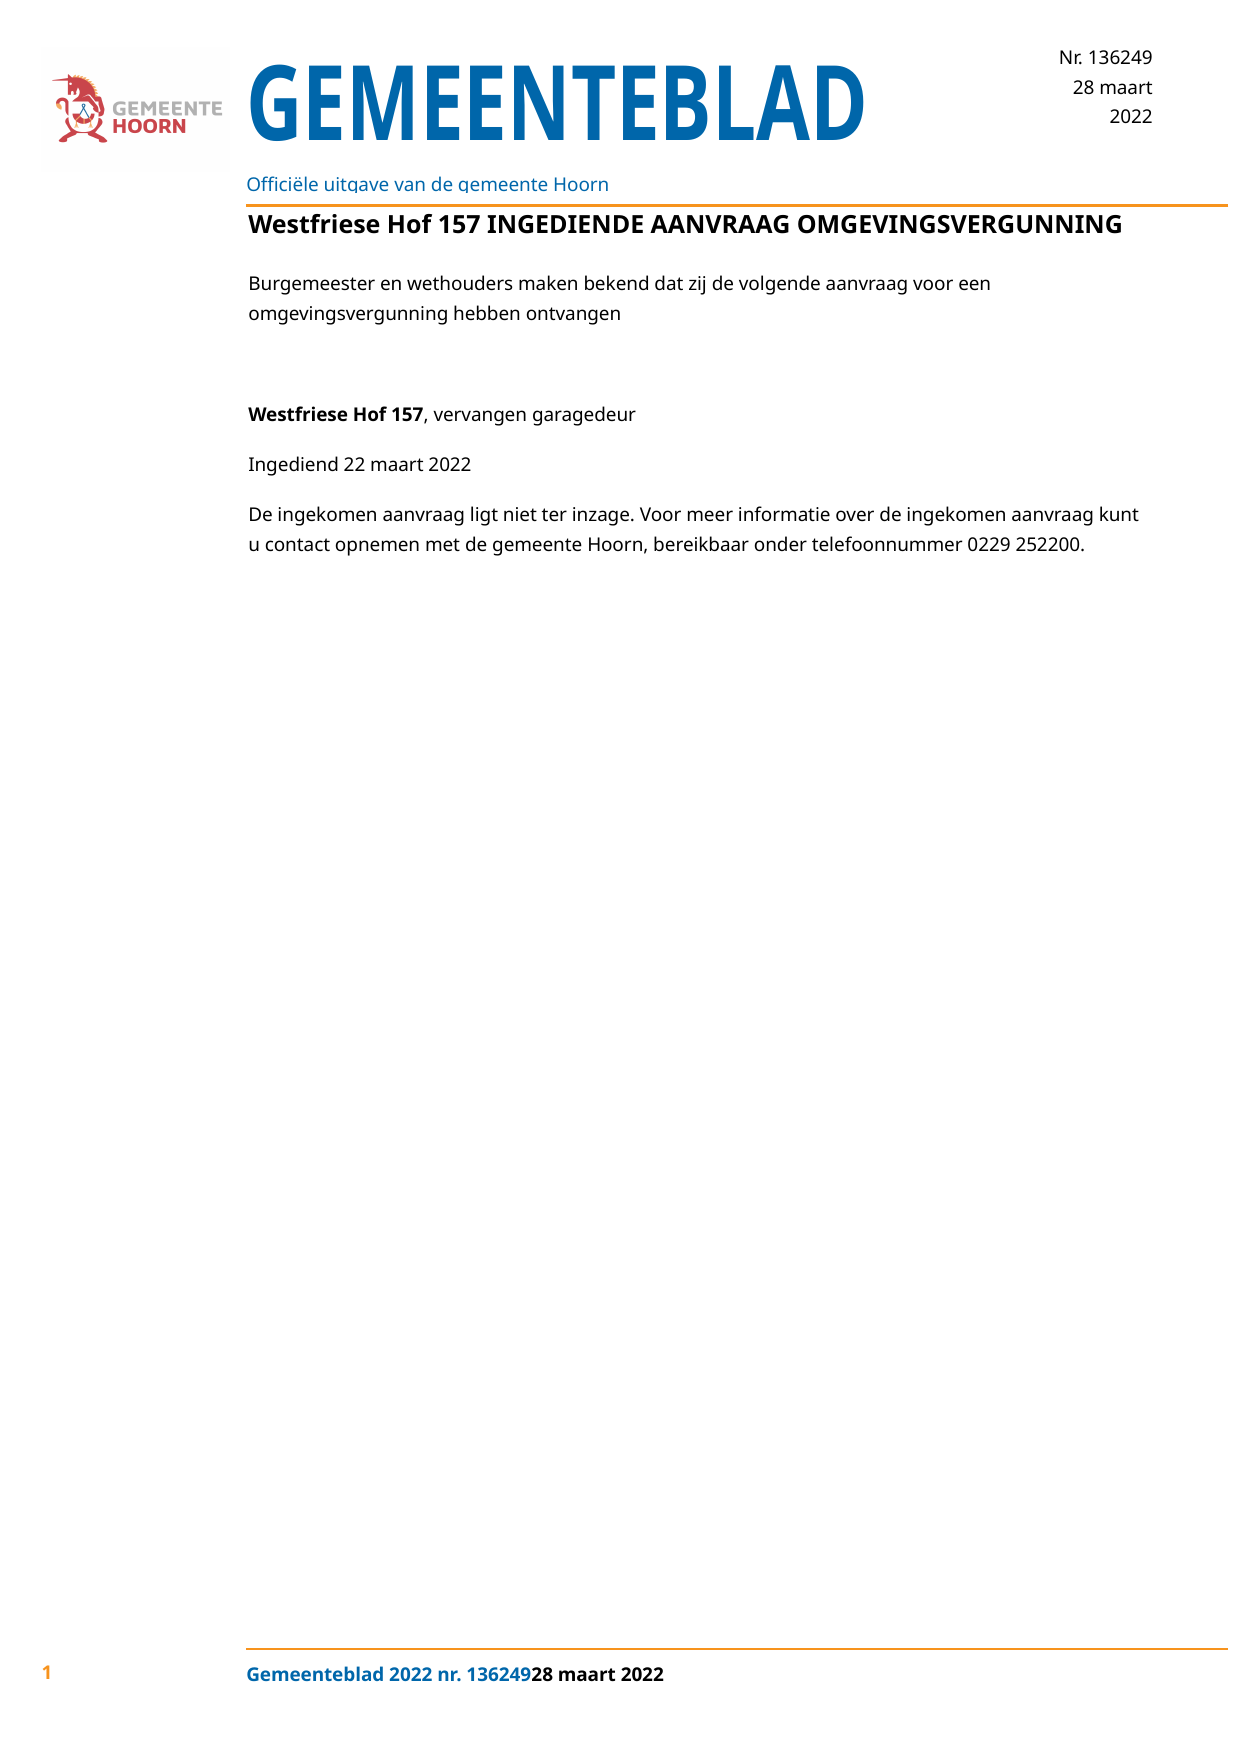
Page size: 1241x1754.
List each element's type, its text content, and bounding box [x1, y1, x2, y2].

picture [41, 47, 231, 172]
text De ingekomen aanvraag ligt niet ter inzage. Voor meer informatie over de ingekomen aanvraag kunt u contact opnemen met de gemeente Hoorn, bereikbaar onder telefoonnummer 0229 252200. [248, 502, 1152, 557]
text Ingediend 22 maart 2022 [248, 451, 1152, 477]
text Westfriese Hof 157 INGEDIENDE AANVRAAG OMGEVINGSVERGUNNING [248, 207, 1152, 241]
text Burgemeester en wethouders maken bekend dat zij de volgende aanvraag voor een omgevingsvergunning hebben ontvangen [248, 270, 1152, 326]
text Westfriese Hof 157, vervangen garagedeur [248, 401, 1152, 426]
